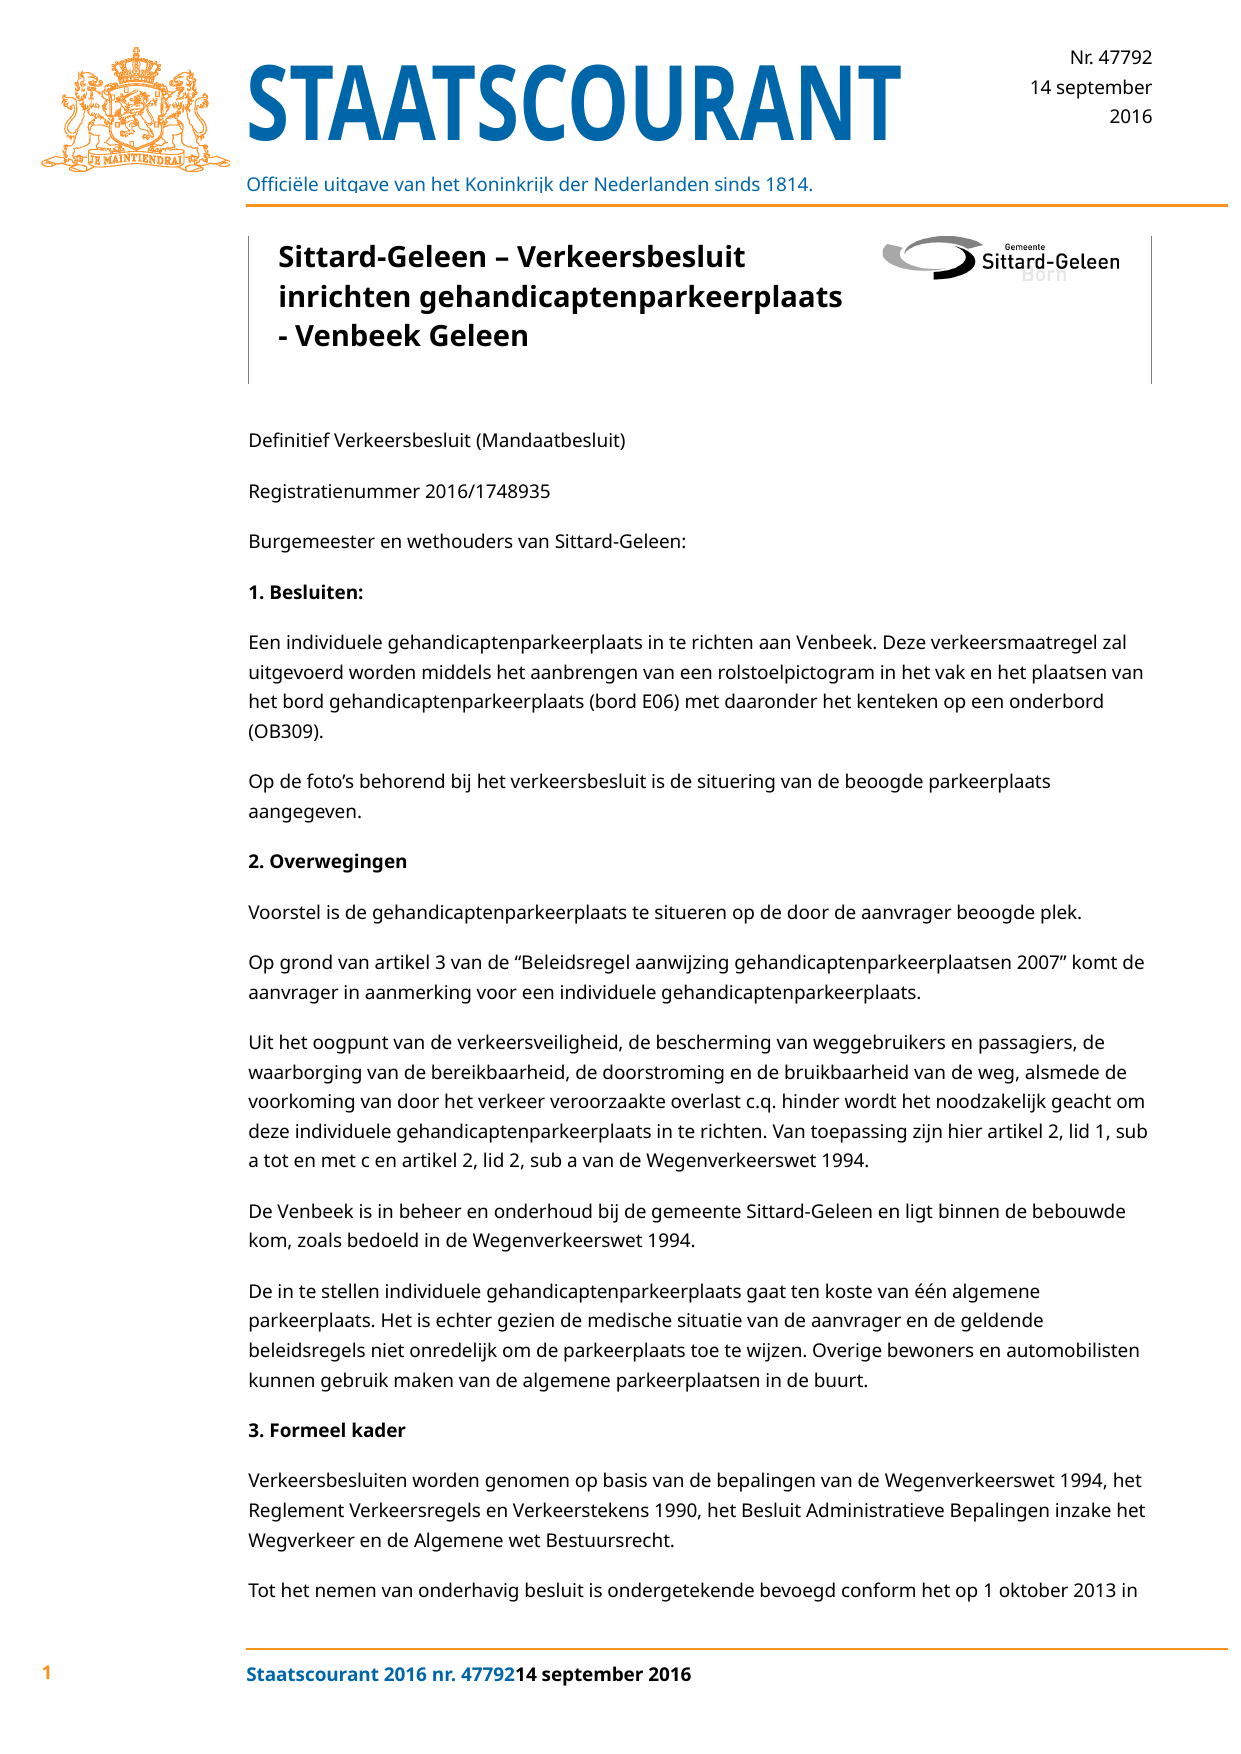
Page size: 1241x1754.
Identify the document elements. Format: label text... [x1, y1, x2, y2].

text Een individuele gehandicaptenparkeerplaats in te richten aan Venbeek. Deze verkeersmaatregel zal uitgevoerd worden middels het aanbrengen van een rolstoelpictogram in het vak en het plaatsen van het bord gehandicaptenparkeerplaats (bord E06) met daaronder het kenteken op een onderbord (OB309). [248, 629, 1152, 744]
text De in te stellen individuele gehandicaptenparkeerplaats gaat ten koste van één algemene parkeerplaats. Het is echter gezien de medische situatie van de aanvrager en de geldende beleidsregels niet onredelijk om de parkeerplaats toe te wijzen. Overige bewoners en automobilisten kunnen gebruik maken van de algemene parkeerplaatsen in de buurt. [248, 1278, 1152, 1392]
text 2. Overwegingen [248, 848, 1152, 874]
text Burgemeester en wethouders van Sittard-Geleen: [248, 528, 1152, 554]
picture [882, 236, 1119, 281]
text Voorstel is de gehandicaptenparkeerplaats te situeren op de door de aanvrager beoogde plek. [248, 899, 1152, 924]
text Uit het oogpunt van de verkeersveiligheid, de bescherming van weggebruikers en passagiers, de waarborging van de bereikbaarheid, de doorstroming en de bruikbaarheid van de weg, alsmede de voorkoming van door het verkeer veroorzaakte overlast c.q. hinder wordt het noodzakelijk geacht om deze individuele gehandicaptenparkeerplaats in te richten. Van toepassing zijn hier artikel 2, lid 1, sub a tot en met c en artikel 2, lid 2, sub a van de Wegenverkeerswet 1994. [248, 1029, 1152, 1173]
table_header Sittard-Geleen – Verkeersbesluit inrichten gehandicaptenparkeerplaats - Venbeek Geleen [249, 236, 850, 384]
table_header [850, 236, 1151, 384]
text De Venbeek is in beheer en onderhoud bij de gemeente Sittard-Geleen en ligt binnen de bebouwde kom, zoals bedoeld in de Wegenverkeerswet 1994. [248, 1198, 1152, 1253]
text Verkeersbesluiten worden genomen op basis van de bepalingen van de Wegenverkeerswet 1994, het Reglement Verkeersregels en Verkeerstekens 1990, het Besluit Administratieve Bepalingen inzake het Wegverkeer en de Algemene wet Bestuursrecht. [248, 1468, 1152, 1552]
text 3. Formeel kader [248, 1417, 1152, 1443]
text Op grond van artikel 3 van de “Beleidsregel aanwijzing gehandicaptenparkeerplaatsen 2007” komt de aanvrager in aanmerking voor een individuele gehandicaptenparkeerplaats. [248, 949, 1152, 1004]
text Tot het nemen van onderhavig besluit is ondergetekende bevoegd conform het op 1 oktober 2013 in [248, 1577, 1152, 1603]
picture [41, 47, 231, 172]
text Registratienummer 2016/1748935 [248, 478, 1152, 504]
text Definitief Verkeersbesluit (Mandaatbesluit) [248, 428, 1152, 453]
text 1. Besluiten: [248, 579, 1152, 604]
text Op de foto’s behorend bij het verkeersbesluit is de situering van de beoogde parkeerplaats aangegeven. [248, 768, 1152, 824]
